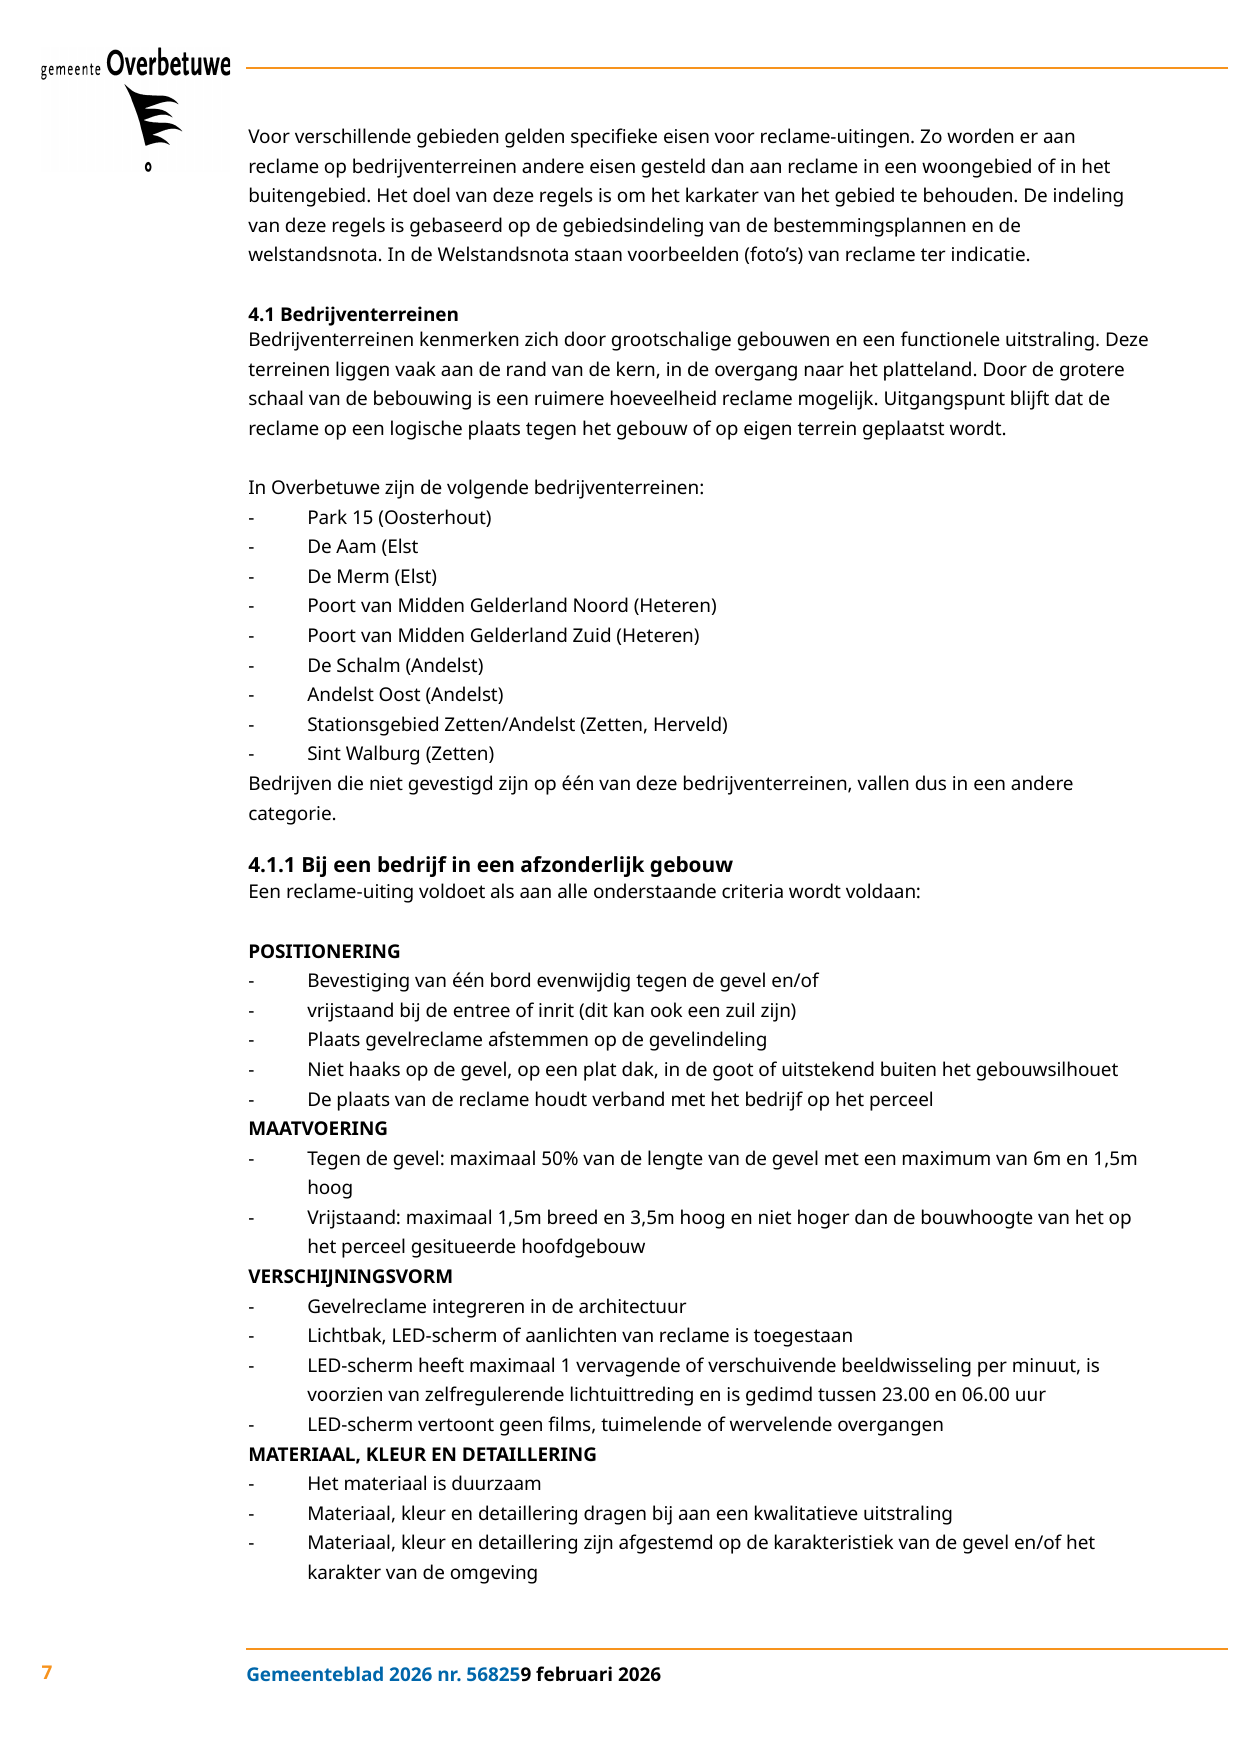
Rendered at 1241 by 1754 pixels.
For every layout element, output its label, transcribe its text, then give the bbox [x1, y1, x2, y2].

text In Overbetuwe zijn de volgende bedrijventerreinen: [248, 474, 1152, 500]
list LED-scherm vertoont geen films, tuimelende of wervelende overgangen [248, 1411, 1152, 1437]
list Poort van Midden Gelderland Zuid (Heteren) [248, 622, 1152, 648]
text Voor verschillende gebieden gelden specifieke eisen voor reclame-uitingen. Zo worden er aan reclame op bedrijventerreinen andere eisen gesteld dan aan reclame in een woongebied of in het buitengebied. Het doel van deze regels is om het karkater van het gebied te behouden. De indeling van deze regels is gebaseerd op de gebiedsindeling van de bestemmingsplannen en de welstandsnota. In de Welstandsnota staan voorbeelden (foto’s) van reclame ter indicatie. [248, 123, 1152, 267]
list De Merm (Elst) [248, 563, 1152, 589]
text Bedrijven die niet gevestigd zijn op één van deze bedrijventerreinen, vallen dus in een andere categorie. [248, 770, 1152, 826]
list Tegen de gevel: maximaal 50% van de lengte van de gevel met een maximum van 6m en 1,5m hoog [248, 1145, 1152, 1200]
text MAATVOERING [248, 1115, 1152, 1141]
text 4.1 Bedrijventerreinen [248, 301, 1152, 326]
list Bevestiging van één bord evenwijdig tegen de gevel en/of [248, 967, 1152, 993]
list Gevelreclame integreren in de architectuur [248, 1293, 1152, 1318]
list vrijstaand bij de entree of inrit (dit kan ook een zuil zijn) [248, 997, 1152, 1023]
list Materiaal, kleur en detaillering dragen bij aan een kwalitatieve uitstraling [248, 1500, 1152, 1526]
list Poort van Midden Gelderland Noord (Heteren) [248, 593, 1152, 618]
text VERSCHIJNINGSVORM [248, 1263, 1152, 1289]
list Lichtbak, LED-scherm of aanlichten van reclame is toegestaan [248, 1322, 1152, 1348]
picture [41, 47, 231, 172]
text POSITIONERING [248, 938, 1152, 963]
text 4.1.1 Bij een bedrijf in een afzonderlijk gebouw [248, 850, 1152, 879]
list Vrijstaand: maximaal 1,5m breed en 3,5m hoog en niet hoger dan de bouwhoogte van het op het perceel gesitueerde hoofdgebouw [248, 1204, 1152, 1259]
list Plaats gevelreclame afstemmen op de gevelindeling [248, 1027, 1152, 1052]
list Sint Walburg (Zetten) [248, 741, 1152, 766]
list Materiaal, kleur en detaillering zijn afgestemd op de karakteristiek van de gevel en/of het karakter van de omgeving [248, 1529, 1152, 1585]
list Het materiaal is duurzaam [248, 1470, 1152, 1496]
list De plaats van de reclame houdt verband met het bedrijf op het perceel [248, 1086, 1152, 1111]
text Bedrijventerreinen kenmerken zich door grootschalige gebouwen en een functionele uitstraling. Deze terreinen liggen vaak aan de rand van de kern, in de overgang naar het platteland. Door de grotere schaal van de bebouwing is een ruimere hoeveelheid reclame mogelijk. Uitgangspunt blijft dat de reclame op een logische plaats tegen het gebouw of op eigen terrein geplaatst wordt. [248, 326, 1152, 441]
list De Aam (Elst [248, 533, 1152, 559]
list Stationsgebied Zetten/Andelst (Zetten, Herveld) [248, 711, 1152, 737]
list De Schalm (Andelst) [248, 652, 1152, 678]
text Een reclame-uiting voldoet als aan alle onderstaande criteria wordt voldaan: [248, 879, 1152, 904]
list Andelst Oost (Andelst) [248, 681, 1152, 707]
list LED-scherm heeft maximaal 1 vervagende of verschuivende beeldwisseling per minuut, is voorzien van zelfregulerende lichtuittreding en is gedimd tussen 23.00 en 06.00 uur [248, 1352, 1152, 1407]
text MATERIAAL, KLEUR EN DETAILLERING [248, 1441, 1152, 1466]
list Niet haaks op de gevel, op een plat dak, in de goot of uitstekend buiten het gebouwsilhouet [248, 1056, 1152, 1082]
list Park 15 (Oosterhout) [248, 504, 1152, 530]
